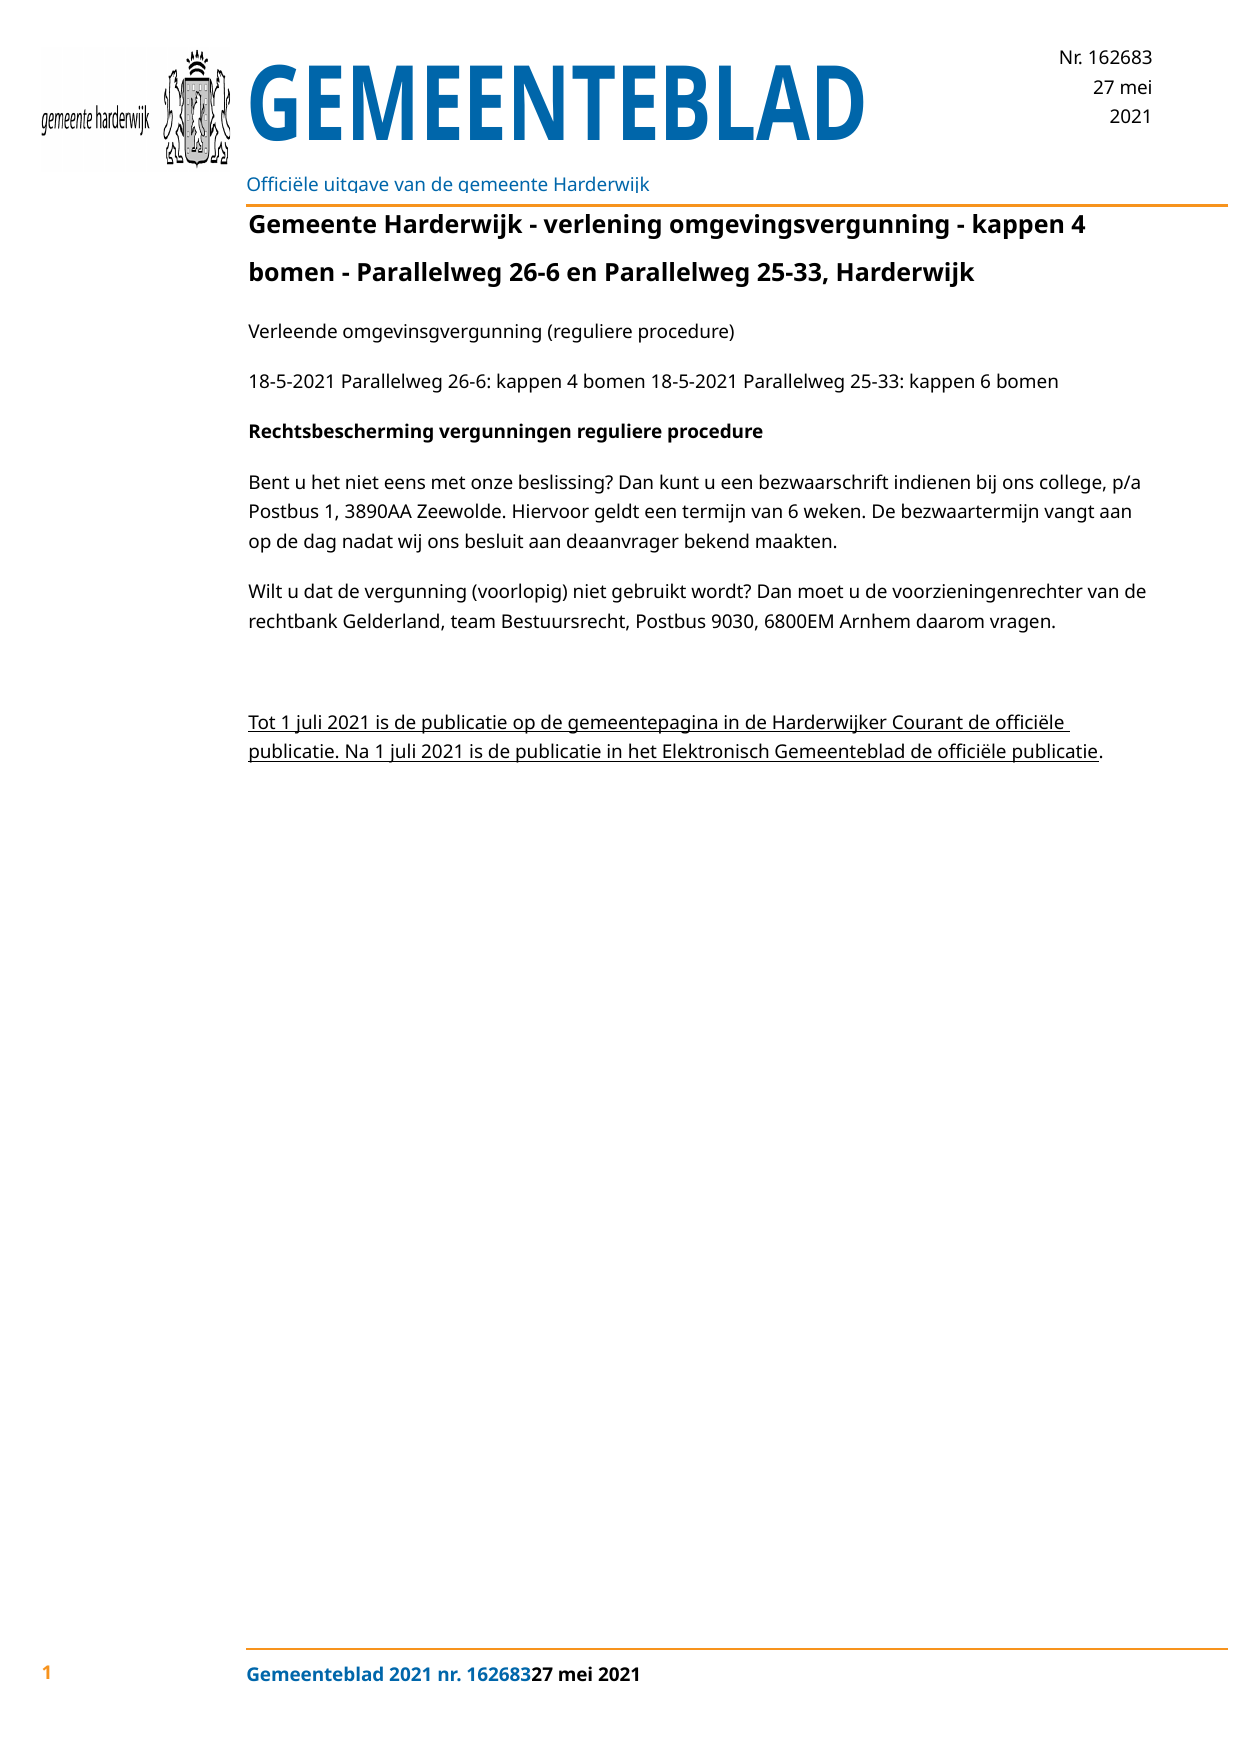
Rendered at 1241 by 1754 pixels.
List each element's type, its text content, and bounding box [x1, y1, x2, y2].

text Bent u het niet eens met onze beslissing? Dan kunt u een bezwaarschrift indienen bij ons college, p/a Postbus 1, 3890AA Zeewolde. Hiervoor geldt een termijn van 6 weken. De bezwaartermijn vangt aan op de dag nadat wij ons besluit aan deaanvrager bekend maakten. [248, 469, 1152, 554]
picture [41, 47, 231, 172]
text 18-5-2021 Parallelweg 26-6: kappen 4 bomen 18-5-2021 Parallelweg 25-33: kappen 6 bomen [248, 368, 1152, 394]
text Tot 1 juli 2021 is de publicatie op de gemeentepagina in de Harderwijker Courant de officiële publicatie. Na 1 juli 2021 is de publicatie in het Elektronisch Gemeenteblad de officiële publicatie. [248, 709, 1152, 764]
text Rechtsbescherming vergunningen reguliere procedure [248, 419, 1152, 444]
text Gemeente Harderwijk - verlening omgevingsvergunning - kappen 4 bomen - Parallelweg 26-6 en Parallelweg 25-33, Harderwijk [248, 207, 1152, 288]
text Verleende omgevinsgvergunning (reguliere procedure) [248, 318, 1152, 344]
text Wilt u dat de vergunning (voorlopig) niet gebruikt wordt? Dan moet u de voorzieningenrechter van de rechtbank Gelderland, team Bestuursrecht, Postbus 9030, 6800EM Arnhem daarom vragen. [248, 579, 1152, 634]
